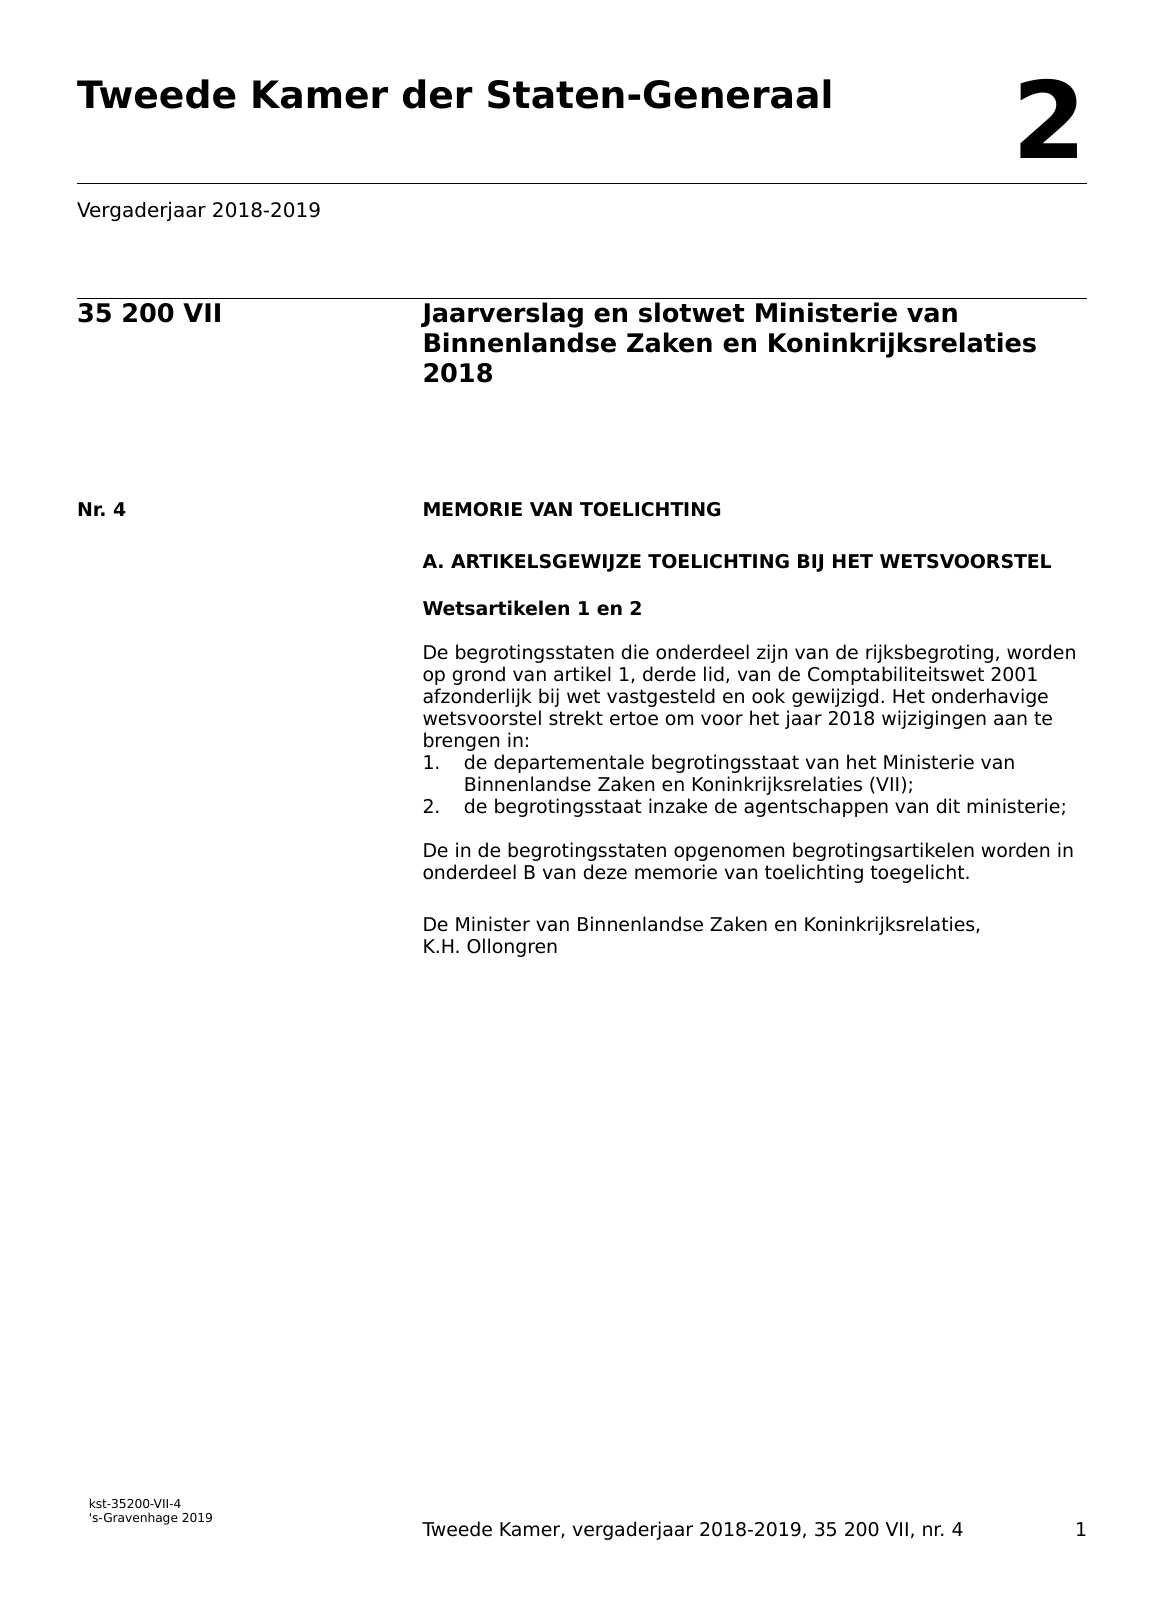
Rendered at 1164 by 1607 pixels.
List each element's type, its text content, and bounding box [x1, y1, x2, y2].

text 1. de departementale begrotingsstaat van het Ministerie van Binnenlandse Zaken en Koninkrijksrelaties (VII); [422, 752, 1087, 796]
subtitle A. ARTIKELSGEWIJZE TOELICHTING BIJ HET WETSVOORSTEL [422, 551, 1087, 573]
table_header 2 [886, 59, 1087, 183]
subtitle 35 200 VII Jaarverslag en slotwet Ministerie van Binnenlandse Zaken en Koninkrijksrelaties 2018 [77, 299, 1087, 388]
text De Minister van Binnenlandse Zaken en Koninkrijksrelaties, K.H. Ollongren [422, 914, 1087, 958]
text De begrotingsstaten die onderdeel zijn van de rijksbegroting, worden op grond van artikel 1, derde lid, van de Comptabiliteitswet 2001 afzonderlijk bij wet vastgesteld en ook gewijzigd. Het onderhavige wetsvoorstel strekt ertoe om voor het jaar 2018 wijzigingen aan te brengen in: [422, 642, 1087, 752]
subtitle Wetsartikelen 1 en 2 [422, 598, 1087, 620]
table_cell Vergaderjaar 2018-2019 [77, 184, 1087, 298]
text kst-35200-VII-4 [88, 1497, 323, 1511]
text De in de begrotingsstaten opgenomen begrotingsartikelen worden in onderdeel B van deze memorie van toelichting toegelicht. [422, 840, 1087, 884]
table_header Tweede Kamer der Staten-Generaal [77, 59, 886, 183]
text 's-Gravenhage 2019 [88, 1511, 323, 1525]
text 2. de begrotingsstaat inzake de agentschappen van dit ministerie; [422, 796, 1087, 818]
subtitle Nr. 4 MEMORIE VAN TOELICHTING [77, 499, 1087, 521]
